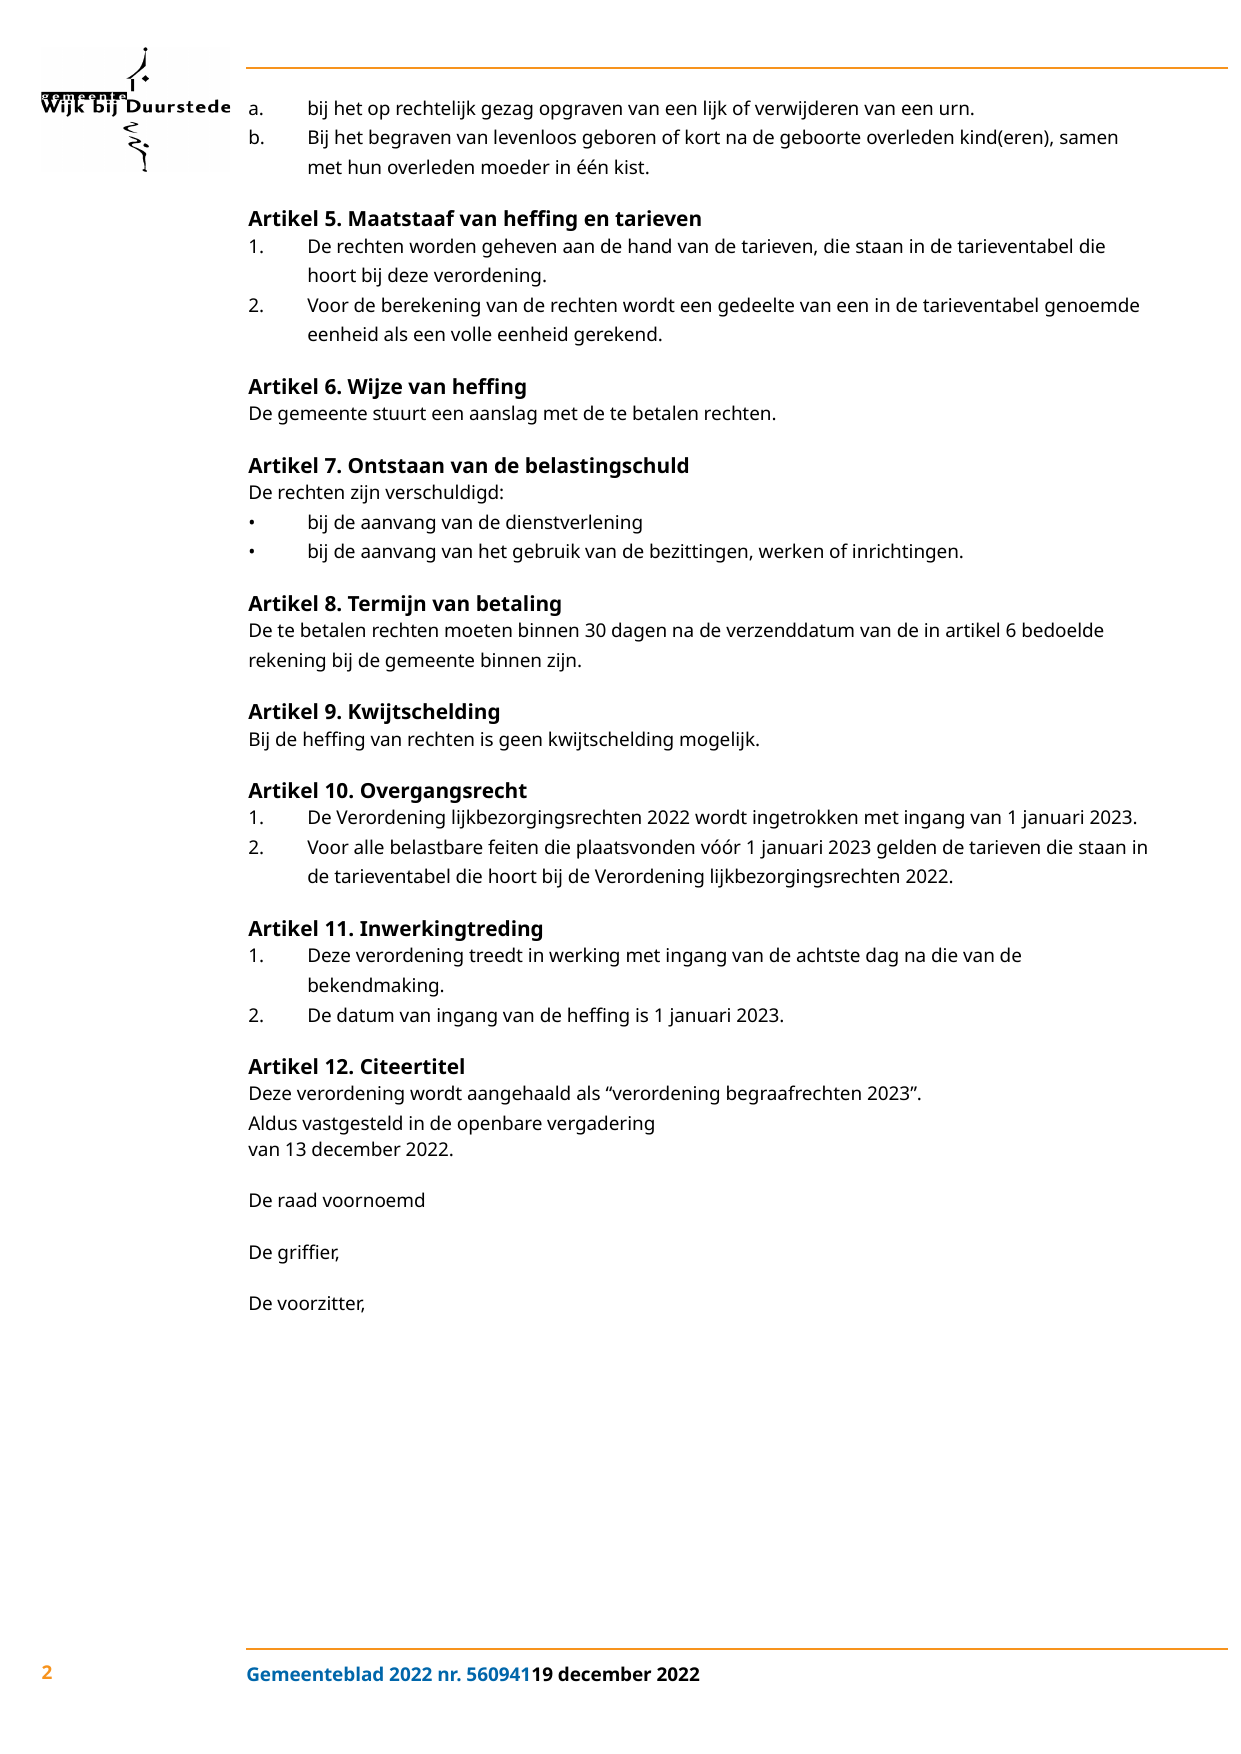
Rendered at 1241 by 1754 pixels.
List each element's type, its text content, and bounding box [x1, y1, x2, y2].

list bij het op rechtelijk gezag opgraven van een lijk of verwijderen van een urn. [248, 95, 1152, 121]
list De datum van ingang van de heffing is 1 januari 2023. [248, 1002, 1152, 1027]
text De griffier, [248, 1239, 1152, 1264]
text Bij de heffing van rechten is geen kwijtschelding mogelijk. [248, 726, 1152, 751]
list bij de aanvang van het gebruik van de bezittingen, werken of inrichtingen. [248, 538, 1152, 564]
list Voor alle belastbare feiten die plaatsvonden vóór 1 januari 2023 gelden de tarieven die staan in de tarieventabel die hoort bij de Verordening lijkbezorgingsrechten 2022. [248, 834, 1152, 889]
text Artikel 8. Termijn van betaling [248, 589, 1152, 617]
list bij de aanvang van de dienstverlening [248, 509, 1152, 534]
text De voorzitter, [248, 1290, 1152, 1316]
text Artikel 9. Kwijtschelding [248, 697, 1152, 726]
text van 13 december 2022. [248, 1136, 1152, 1162]
text Deze verordening wordt aangehaald als “verordening begraafrechten 2023”. [248, 1081, 1152, 1106]
text Artikel 5. Maatstaaf van heffing en tarieven [248, 204, 1152, 233]
text Artikel 7. Ontstaan van de belastingschuld [248, 451, 1152, 479]
text Artikel 6. Wijze van heffing [248, 372, 1152, 400]
text De te betalen rechten moeten binnen 30 dagen na de verzenddatum van de in artikel 6 bedoelde rekening bij de gemeente binnen zijn. [248, 617, 1152, 673]
text Aldus vastgesteld in de openbare vergadering [248, 1110, 1152, 1136]
list De Verordening lijkbezorgingsrechten 2022 wordt ingetrokken met ingang van 1 januari 2023. [248, 804, 1152, 830]
list De rechten worden geheven aan de hand van de tarieven, die staan in de tarieventabel die hoort bij deze verordening. [248, 233, 1152, 288]
list Deze verordening treedt in werking met ingang van de achtste dag na die van de bekendmaking. [248, 943, 1152, 998]
list Voor de berekening van de rechten wordt een gedeelte van een in de tarieventabel genoemde eenheid als een volle eenheid gerekend. [248, 292, 1152, 347]
text Artikel 10. Overgangsrecht [248, 776, 1152, 804]
text De raad voornoemd [248, 1187, 1152, 1213]
picture [41, 47, 231, 172]
text Artikel 12. Citeertitel [248, 1052, 1152, 1081]
text De rechten zijn verschuldigd: [248, 479, 1152, 505]
text Artikel 11. Inwerkingtreding [248, 914, 1152, 943]
text De gemeente stuurt een aanslag met de te betalen rechten. [248, 400, 1152, 426]
list Bij het begraven van levenloos geboren of kort na de geboorte overleden kind(eren), samen met hun overleden moeder in één kist. [248, 124, 1152, 180]
